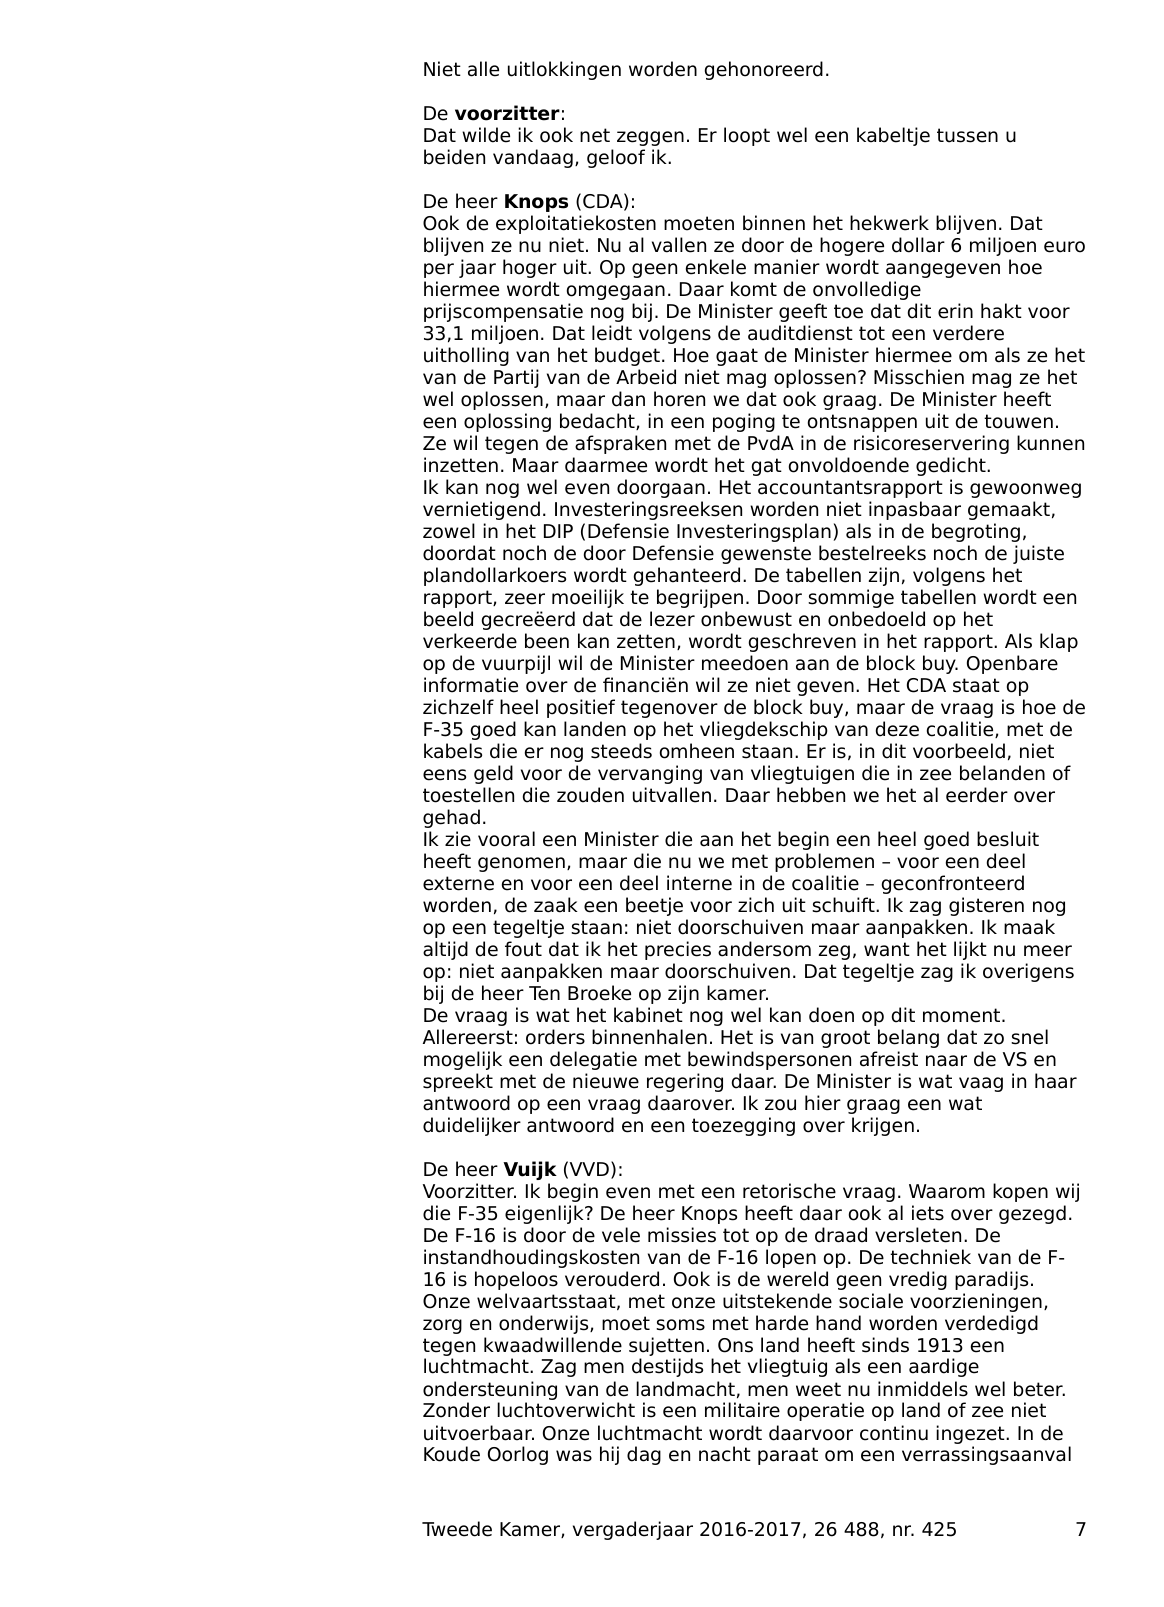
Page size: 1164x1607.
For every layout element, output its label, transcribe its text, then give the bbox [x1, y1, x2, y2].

text Ook de exploitatiekosten moeten binnen het hekwerk blijven. Dat blijven ze nu niet. Nu al vallen ze door de hogere dollar 6 miljoen euro per jaar hoger uit. Op geen enkele manier wordt aangegeven hoe hiermee wordt omgegaan. Daar komt de onvolledige prijscompensatie nog bij. De Minister geeft toe dat dit erin hakt voor 33,1 miljoen. Dat leidt volgens de auditdienst tot een verdere uitholling van het budget. Hoe gaat de Minister hiermee om als ze het van de Partij van de Arbeid niet mag oplossen? Misschien mag ze het wel oplossen, maar dan horen we dat ook graag. De Minister heeft een oplossing bedacht, in een poging te ontsnappen uit de touwen. Ze wil tegen de afspraken met de PvdA in de risicoreservering kunnen inzetten. Maar daarmee wordt het gat onvoldoende gedicht. [422, 213, 1087, 477]
text Voorzitter. Ik begin even met een retorische vraag. Waarom kopen wij die F-35 eigenlijk? De heer Knops heeft daar ook al iets over gezegd. De F-16 is door de vele missies tot op de draad versleten. De instandhoudingskosten van de F-16 lopen op. De techniek van de F-16 is hopeloos verouderd. Ook is de wereld geen vredig paradijs. Onze welvaartsstaat, met onze uitstekende sociale voorzieningen, zorg en onderwijs, moet soms met harde hand worden verdedigd tegen kwaadwillende sujetten. Ons land heeft sinds 1913 een luchtmacht. Zag men destijds het vliegtuig als een aardige ondersteuning van de landmacht, men weet nu inmiddels wel beter. Zonder luchtoverwicht is een militaire operatie op land of zee niet uitvoerbaar. Onze luchtmacht wordt daarvoor continu ingezet. In de Koude Oorlog was hij dag en nacht paraat om een verrassingsaanval [422, 1181, 1087, 1466]
text De heer Vuijk (VVD): [422, 1159, 1087, 1181]
text Dat wilde ik ook net zeggen. Er loopt wel een kabeltje tussen u beiden vandaag, geloof ik. [422, 125, 1087, 169]
text De vraag is wat het kabinet nog wel kan doen op dit moment. Allereerst: orders binnenhalen. Het is van groot belang dat zo snel mogelijk een delegatie met bewindspersonen afreist naar de VS en spreekt met de nieuwe regering daar. De Minister is wat vaag in haar antwoord op een vraag daarover. Ik zou hier graag een wat duidelijker antwoord en een toezegging over krijgen. [422, 1004, 1087, 1136]
text Ik zie vooral een Minister die aan het begin een heel goed besluit heeft genomen, maar die nu we met problemen – voor een deel externe en voor een deel interne in de coalitie – geconfronteerd worden, de zaak een beetje voor zich uit schuift. Ik zag gisteren nog op een tegeltje staan: niet doorschuiven maar aanpakken. Ik maak altijd de fout dat ik het precies andersom zeg, want het lijkt nu meer op: niet aanpakken maar doorschuiven. Dat tegeltje zag ik overigens bij de heer Ten Broeke op zijn kamer. [422, 829, 1087, 1004]
text De voorzitter: [422, 103, 1087, 125]
text De heer Knops (CDA): [422, 191, 1087, 213]
text Niet alle uitlokkingen worden gehonoreerd. [422, 59, 1087, 81]
text Ik kan nog wel even doorgaan. Het accountantsrapport is gewoonweg vernietigend. Investeringsreeksen worden niet inpasbaar gemaakt, zowel in het DIP (Defensie Investeringsplan) als in de begroting, doordat noch de door Defensie gewenste bestelreeks noch de juiste plandollarkoers wordt gehanteerd. De tabellen zijn, volgens het rapport, zeer moeilijk te begrijpen. Door sommige tabellen wordt een beeld gecreëerd dat de lezer onbewust en onbedoeld op het verkeerde been kan zetten, wordt geschreven in het rapport. Als klap op de vuurpijl wil de Minister meedoen aan de block buy. Openbare informatie over de financiën wil ze niet geven. Het CDA staat op zichzelf heel positief tegenover de block buy, maar de vraag is hoe de F-35 goed kan landen op het vliegdekschip van deze coalitie, met de kabels die er nog steeds omheen staan. Er is, in dit voorbeeld, niet eens geld voor de vervanging van vliegtuigen die in zee belanden of toestellen die zouden uitvallen. Daar hebben we het al eerder over gehad. [422, 477, 1087, 829]
